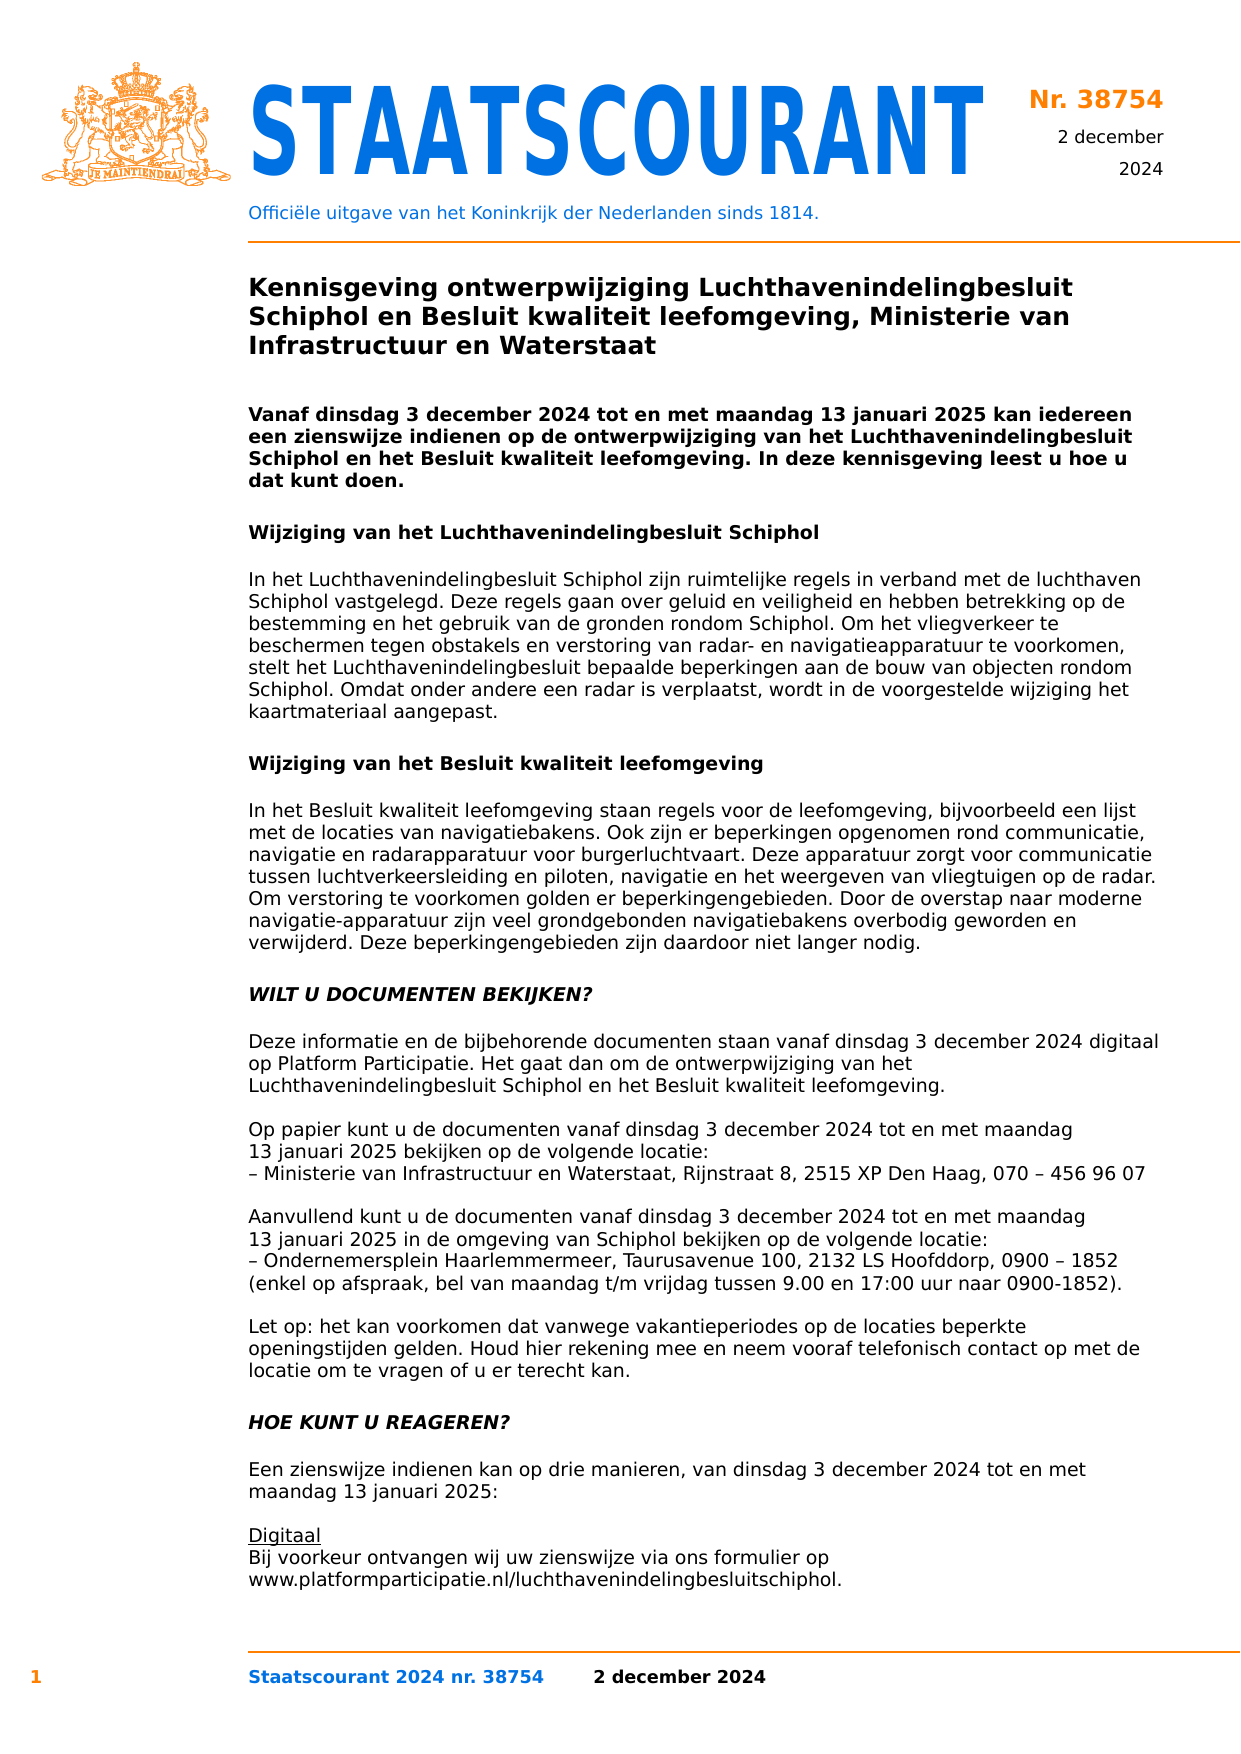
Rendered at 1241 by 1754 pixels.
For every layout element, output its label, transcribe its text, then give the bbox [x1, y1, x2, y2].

subtitle HOE KUNT U REAGEREN? [248, 1412, 1163, 1434]
text Let op: het kan voorkomen dat vanwege vakantieperiodes op de locaties beperkte openingstijden gelden. Houd hier rekening mee en neem vooraf telefonisch contact op met de locatie om te vragen of u er terecht kan. [248, 1316, 1163, 1382]
text Deze informatie en de bijbehorende documenten staan vanaf dinsdag 3 december 2024 digitaal op Platform Participatie. Het gaat dan om de ontwerpwijziging van het Luchthavenindelingbesluit Schiphol en het Besluit kwaliteit leefomgeving. [248, 1031, 1163, 1097]
text In het Besluit kwaliteit leefomgeving staan regels voor de leefomgeving, bijvoorbeeld een lijst met de locaties van navigatiebakens. Ook zijn er beperkingen opgenomen rond communicatie, navigatie en radarapparatuur voor burgerluchtvaart. Deze apparatuur zorgt voor communicatie tussen luchtverkeersleiding en piloten, navigatie en het weergeven van vliegtuigen op de radar. Om verstoring te voorkomen golden er beperkingengebieden. Door de overstap naar moderne navigatie-apparatuur zijn veel grondgebonden navigatiebakens overbodig geworden en verwijderd. Deze beperkingengebieden zijn daardoor niet langer nodig. [248, 800, 1163, 954]
table_header [25, 62, 248, 241]
table_header Nr. 38754 [998, 62, 1240, 121]
text Aanvullend kunt u de documenten vanaf dinsdag 3 december 2024 tot en met maandag 13 januari 2025 in de omgeving van Schiphol bekijken op de volgende locatie: [248, 1206, 1163, 1250]
table_cell 2024 [998, 153, 1240, 203]
text – Ondernemersplein Haarlemmermeer, Taurusavenue 100, 2132 LS Hoofddorp, 0900 – 1852 (enkel op afspraak, bel van maandag t/m vrijdag tussen 9.00 en 17:00 uur naar 0900-1852). [248, 1250, 1163, 1294]
text – Ministerie van Infrastructuur en Waterstaat, Rijnstraat 8, 2515 XP Den Haag, 070 – 456 96 07 [248, 1163, 1163, 1184]
table_cell 2 december [998, 121, 1240, 153]
text Een zienswijze indienen kan op drie manieren, van dinsdag 3 december 2024 tot en met maandag 13 januari 2025: [248, 1459, 1163, 1503]
text Op papier kunt u de documenten vanaf dinsdag 3 december 2024 tot en met maandag 13 januari 2025 bekijken op de volgende locatie: [248, 1119, 1163, 1163]
subtitle Kennisgeving ontwerpwijziging Luchthavenindelingbesluit Schiphol en Besluit kwaliteit leefomgeving, Ministerie van Infrastructuur en Waterstaat [248, 273, 1163, 361]
text Vanaf dinsdag 3 december 2024 tot en met maandag 13 januari 2025 kan iedereen een zienswijze indienen op de ontwerpwijziging van het Luchthavenindelingbesluit Schiphol en het Besluit kwaliteit leefomgeving. In deze kennisgeving leest u hoe u dat kunt doen. [248, 404, 1163, 492]
picture [41, 62, 231, 186]
table_cell Officiële uitgave van het Koninkrijk der Nederlanden sinds 1814. [248, 203, 1240, 241]
subtitle WILT U DOCUMENTEN BEKIJKEN? [248, 984, 1163, 1006]
text Bij voorkeur ontvangen wij uw zienswijze via ons formulier op www.platformparticipatie.nl/luchthavenindelingbesluitschiphol. [248, 1547, 1163, 1591]
subtitle Wijziging van het Besluit kwaliteit leefomgeving [248, 753, 1163, 775]
table_header STAATSCOURANT [248, 62, 998, 203]
text In het Luchthavenindelingbesluit Schiphol zijn ruimtelijke regels in verband met de luchthaven Schiphol vastgelegd. Deze regels gaan over geluid en veiligheid en hebben betrekking op de bestemming en het gebruik van de gronden rondom Schiphol. Om het vliegverkeer te beschermen tegen obstakels en verstoring van radar- en navigatieapparatuur te voorkomen, stelt het Luchthavenindelingbesluit bepaalde beperkingen aan de bouw van objecten rondom Schiphol. Omdat onder andere een radar is verplaatst, wordt in de voorgestelde wijziging het kaartmateriaal aangepast. [248, 569, 1163, 723]
subtitle Wijziging van het Luchthavenindelingbesluit Schiphol [248, 522, 1163, 544]
text Digitaal [248, 1525, 1163, 1547]
